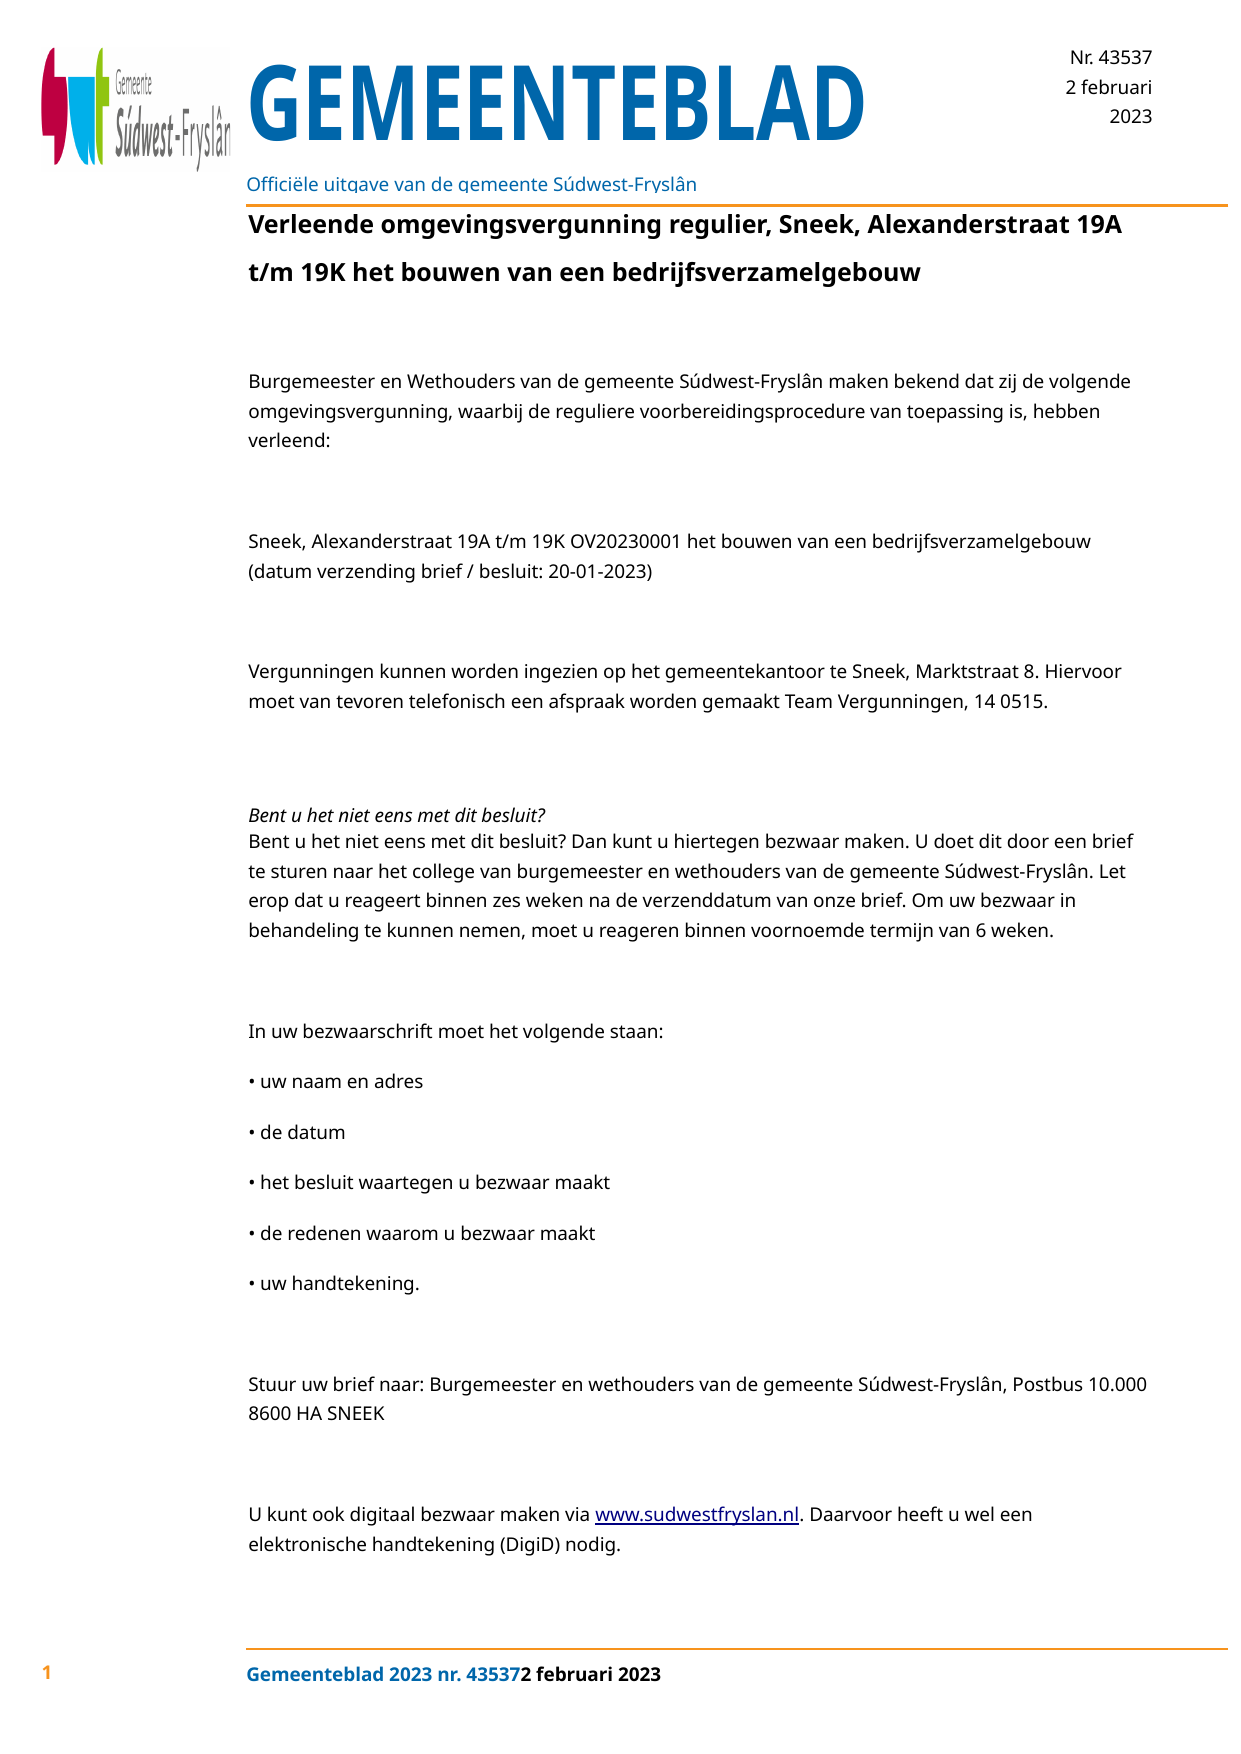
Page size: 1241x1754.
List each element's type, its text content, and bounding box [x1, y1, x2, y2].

text • uw handtekening. [248, 1270, 1152, 1296]
text • uw naam en adres [248, 1068, 1152, 1094]
text Sneek, Alexanderstraat 19A t/m 19K OV20230001 het bouwen van een bedrijfsverzamelgebouw (datum verzending brief / besluit: 20-01-2023) [248, 528, 1152, 584]
text Stuur uw brief naar: Burgemeester en wethouders van de gemeente Súdwest-Fryslân, Postbus 10.000 8600 HA SNEEK [248, 1371, 1152, 1426]
text Bent u het niet eens met dit besluit? Dan kunt u hiertegen bezwaar maken. U doet dit door een brief te sturen naar het college van burgemeester en wethouders van de gemeente Súdwest-Fryslân. Let erop dat u reageert binnen zes weken na de verzenddatum van onze brief. Om uw bezwaar in behandeling te kunnen nemen, moet u reageren binnen voornoemde termijn van 6 weken. [248, 828, 1152, 943]
text U kunt ook digitaal bezwaar maken via www.sudwestfryslan.nl. Daarvoor heeft u wel een elektronische handtekening (DigiD) nodig. [248, 1501, 1152, 1557]
text Vergunningen kunnen worden ingezien op het gemeentekantoor te Sneek, Marktstraat 8. Hiervoor moet van tevoren telefonisch een afspraak worden gemaakt Team Vergunningen, 14 0515. [248, 659, 1152, 714]
text • het besluit waartegen u bezwaar maakt [248, 1169, 1152, 1195]
text Bent u het niet eens met dit besluit? [248, 803, 1152, 828]
text • de redenen waarom u bezwaar maakt [248, 1220, 1152, 1245]
text In uw bezwaarschrift moet het volgende staan: [248, 1018, 1152, 1044]
text • de datum [248, 1119, 1152, 1144]
text Verleende omgevingsvergunning regulier, Sneek, Alexanderstraat 19A t/m 19K het bouwen van een bedrijfsverzamelgebouw [248, 207, 1152, 288]
text Burgemeester en Wethouders van de gemeente Súdwest-Fryslân maken bekend dat zij de volgende omgevingsvergunning, waarbij de reguliere voorbereidingsprocedure van toepassing is, hebben verleend: [248, 368, 1152, 453]
picture [41, 47, 231, 172]
